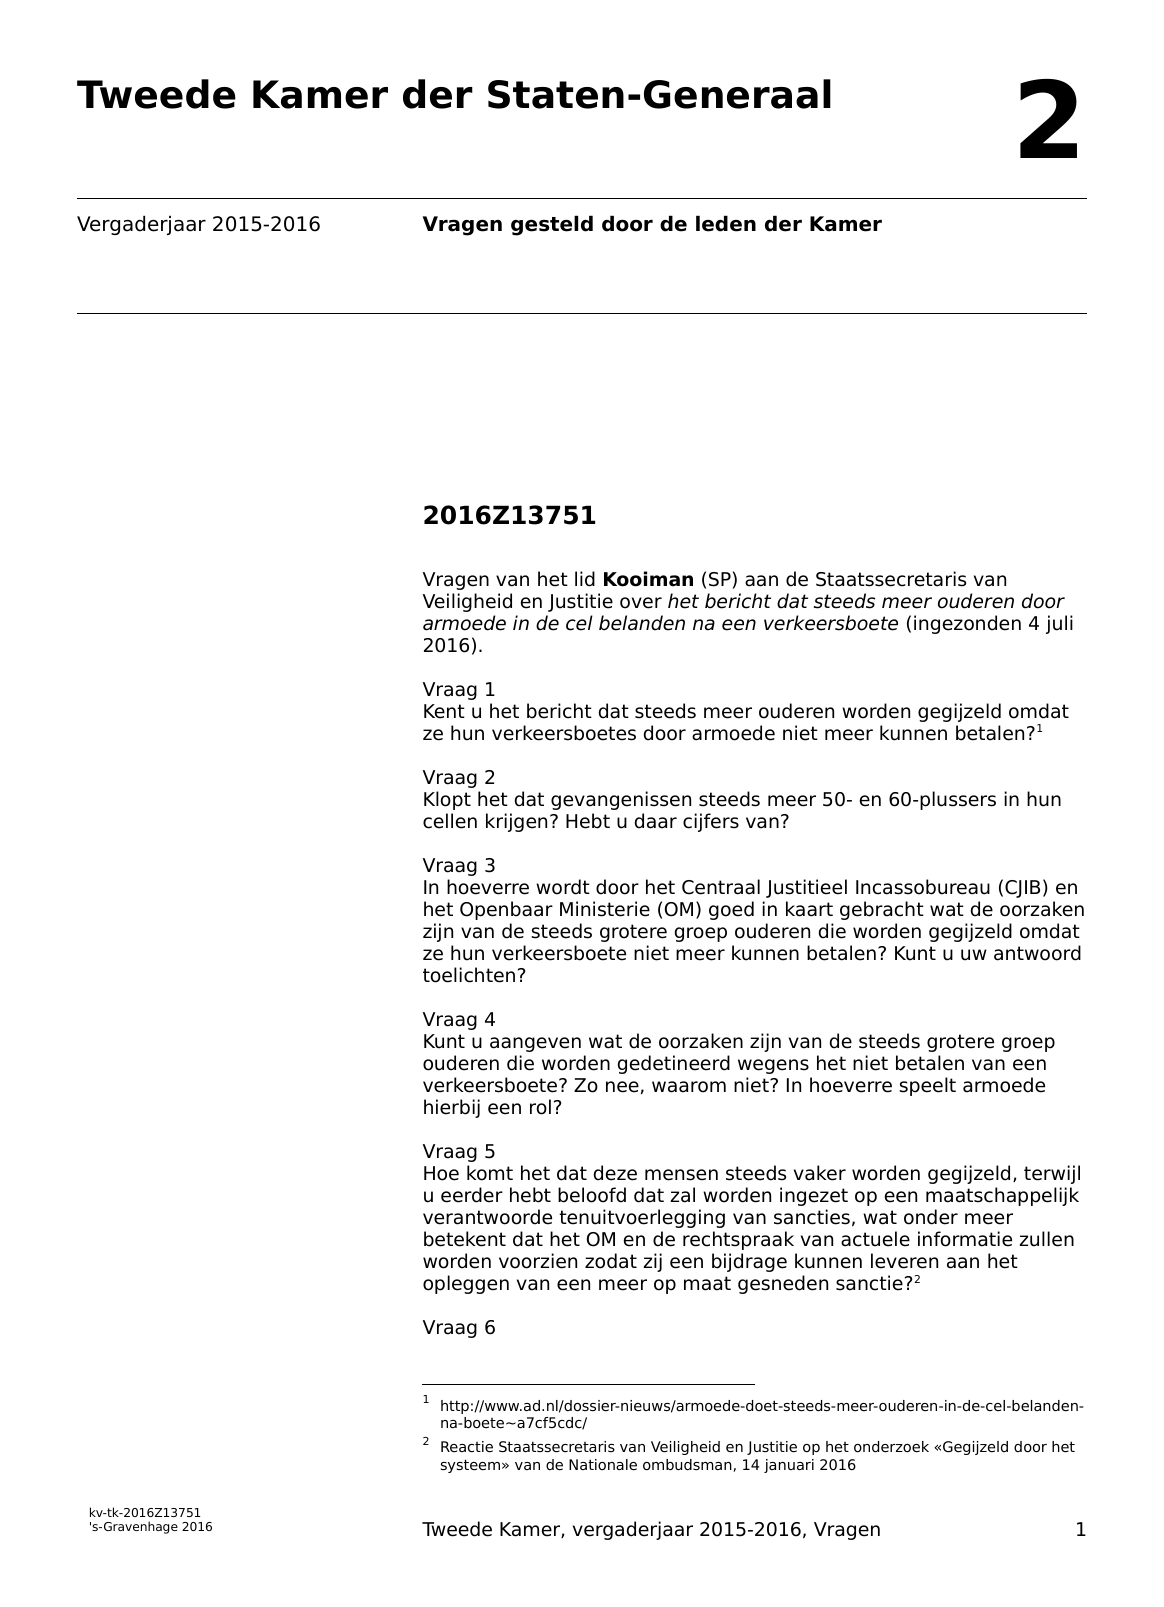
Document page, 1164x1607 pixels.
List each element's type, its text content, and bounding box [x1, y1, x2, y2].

table_cell Vragen gesteld door de leden der Kamer [422, 199, 1087, 313]
text kv-tk-2016Z13751 [88, 1506, 323, 1520]
text Kent u het bericht dat steeds meer ouderen worden gegijzeld omdat ze hun verkeersboetes door armoede niet meer kunnen betalen? [422, 701, 1087, 745]
text Hoe komt het dat deze mensen steeds vaker worden gegijzeld, terwijl u eerder hebt beloofd dat zal worden ingezet op een maatschappelijk verantwoorde tenuitvoerlegging van sancties, wat onder meer betekent dat het OM en de rechtspraak van actuele informatie zullen worden voorzien zodat zij een bijdrage kunnen leveren aan het opleggen van een meer op maat gesneden sanctie? [422, 1163, 1087, 1295]
text Vragen van het lid Kooiman (SP) aan de Staatssecretaris van Veiligheid en Justitie over het bericht dat steeds meer ouderen door armoede in de cel belanden na een verkeersboete (ingezonden 4 juli 2016). [422, 569, 1087, 657]
text Vraag 1 [422, 679, 1087, 701]
text 2016Z13751 [422, 501, 1087, 531]
table_cell Vergaderjaar 2015-2016 [77, 199, 422, 313]
text Klopt het dat gevangenissen steeds meer 50- en 60-plussers in hun cellen krijgen? Hebt u daar cijfers van? [422, 789, 1087, 833]
text Vraag 4 [422, 1009, 1087, 1031]
text In hoeverre wordt door het Centraal Justitieel Incassobureau (CJIB) en het Openbaar Ministerie (OM) goed in kaart gebracht wat de oorzaken zijn van de steeds grotere groep ouderen die worden gegijzeld omdat ze hun verkeersboete niet meer kunnen betalen? Kunt u uw antwoord toelichten? [422, 877, 1087, 987]
table_header 2 [886, 59, 1087, 198]
text Vraag 5 [422, 1141, 1087, 1163]
text 's-Gravenhage 2016 [88, 1520, 323, 1534]
text Vraag 3 [422, 855, 1087, 877]
table_header Tweede Kamer der Staten-Generaal [77, 59, 886, 198]
text Vraag 6 [422, 1317, 1087, 1339]
text Reactie Staatssecretaris van Veiligheid en Justitie op het onderzoek «Gegijzeld door het systeem» van de Nationale ombudsman, 14 januari 2016 [422, 1435, 1087, 1474]
text http://www.ad.nl/dossier-nieuws/armoede-doet-steeds-meer-ouderen-in-de-cel-belanden-na-boete~a7cf5cdc/ [422, 1393, 1087, 1432]
text Vraag 2 [422, 767, 1087, 789]
text Kunt u aangeven wat de oorzaken zijn van de steeds grotere groep ouderen die worden gedetineerd wegens het niet betalen van een verkeersboete? Zo nee, waarom niet? In hoeverre speelt armoede hierbij een rol? [422, 1031, 1087, 1119]
